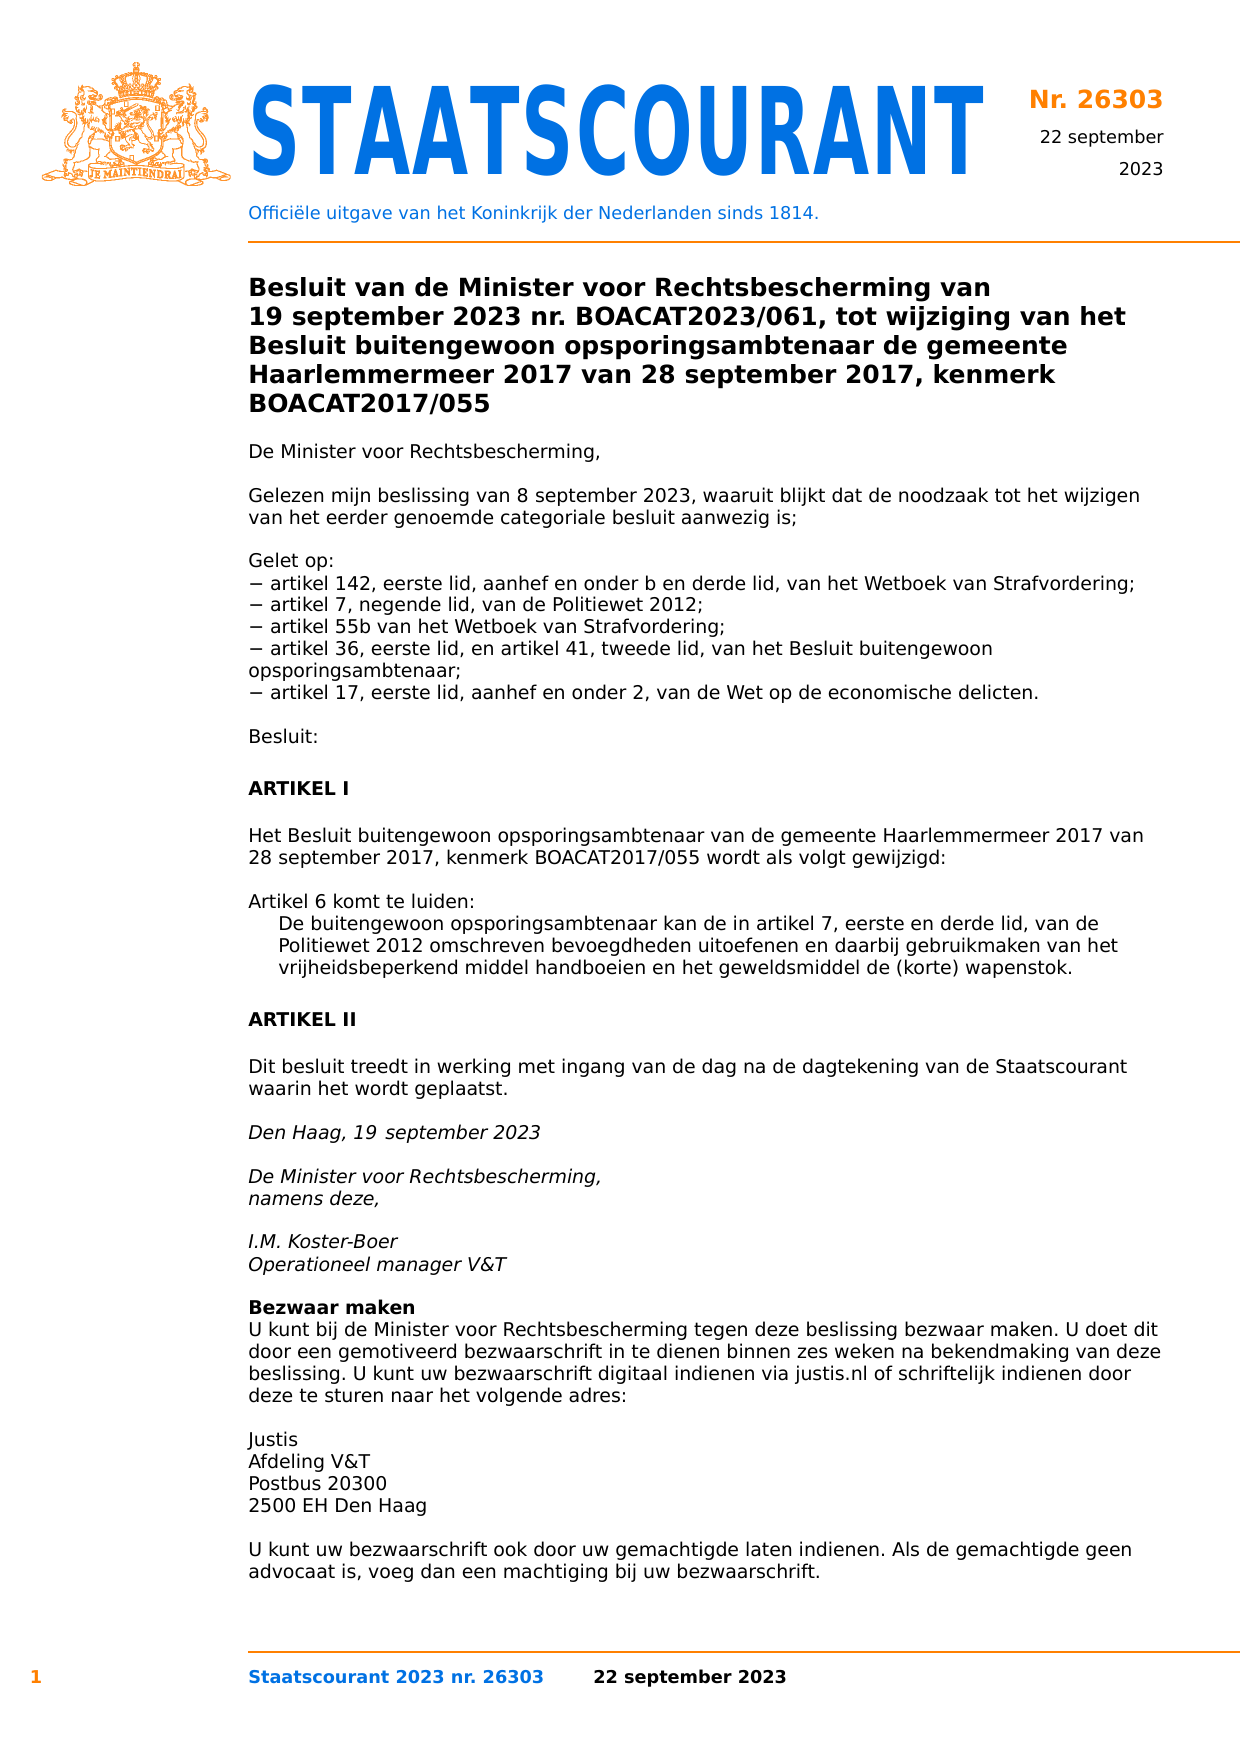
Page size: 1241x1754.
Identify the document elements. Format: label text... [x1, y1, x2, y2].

text U kunt uw bezwaarschrift ook door uw gemachtigde laten indienen. Als de gemachtigde geen advocaat is, voeg dan een machtiging bij uw bezwaarschrift. [248, 1539, 1163, 1583]
text Afdeling V&T [248, 1451, 1163, 1473]
text De buitengewoon opsporingsambtenaar kan de in artikel 7, eerste en derde lid, van de Politiewet 2012 omschreven bevoegdheden uitoefenen en daarbij gebruikmaken van het vrijheidsbeperkend middel handboeien en het geweldsmiddel de (korte) wapenstok. [278, 913, 1163, 979]
text Artikel 6 komt te luiden: [248, 891, 1163, 913]
table_header [25, 62, 248, 241]
picture [41, 62, 231, 186]
text − artikel 36, eerste lid, en artikel 41, tweede lid, van het Besluit buitengewoon opsporingsambtenaar; [248, 638, 1163, 682]
table_header Nr. 26303 [998, 62, 1240, 121]
table_cell 22 september [998, 121, 1240, 153]
text U kunt bij de Minister voor Rechtsbescherming tegen deze beslissing bezwaar maken. U doet dit door een gemotiveerd bezwaarschrift in te dienen binnen zes weken na bekendmaking van deze beslissing. U kunt uw bezwaarschrift digitaal indienen via justis.nl of schriftelijk indienen door deze te sturen naar het volgende adres: [248, 1319, 1163, 1407]
text Den Haag, 19 september 2023 [248, 1122, 1163, 1144]
subtitle ARTIKEL II [248, 1009, 1163, 1031]
text Gelezen mijn beslissing van 8 september 2023, waaruit blijkt dat de noodzaak tot het wijzigen van het eerder genoemde categoriale besluit aanwezig is; [248, 484, 1163, 528]
subtitle Besluit van de Minister voor Rechtsbescherming van 19 september 2023 nr. BOACAT2023/061, tot wijziging van het Besluit buitengewoon opsporingsambtenaar de gemeente Haarlemmermeer 2017 van 28 september 2017, kenmerk BOACAT2017/055 [248, 273, 1163, 419]
text 2500 EH Den Haag [248, 1495, 1163, 1517]
text Bezwaar maken [248, 1297, 1163, 1319]
text Justis [248, 1429, 1163, 1451]
table_header STAATSCOURANT [248, 62, 998, 203]
table_cell Officiële uitgave van het Koninkrijk der Nederlanden sinds 1814. [248, 203, 1240, 241]
text De Minister voor Rechtsbescherming, [248, 441, 1163, 463]
text Postbus 20300 [248, 1473, 1163, 1495]
text Het Besluit buitengewoon opsporingsambtenaar van de gemeente Haarlemmermeer 2017 van 28 september 2017, kenmerk BOACAT2017/055 wordt als volgt gewijzigd: [248, 825, 1163, 869]
text − artikel 17, eerste lid, aanhef en onder 2, van de Wet op de economische delicten. [248, 682, 1163, 704]
subtitle ARTIKEL I [248, 778, 1163, 800]
text − artikel 142, eerste lid, aanhef en onder b en derde lid, van het Wetboek van Strafvordering; [248, 572, 1163, 594]
text − artikel 7, negende lid, van de Politiewet 2012; [248, 594, 1163, 616]
text Besluit: [248, 726, 1163, 748]
text De Minister voor Rechtsbescherming, namens deze, I.M. Koster-Boer Operationeel manager V&T [248, 1166, 1163, 1275]
text − artikel 55b van het Wetboek van Strafvordering; [248, 616, 1163, 638]
text Gelet op: [248, 550, 1163, 572]
text Dit besluit treedt in werking met ingang van de dag na de dagtekening van de Staatscourant waarin het wordt geplaatst. [248, 1056, 1163, 1100]
table_cell 2023 [998, 153, 1240, 203]
